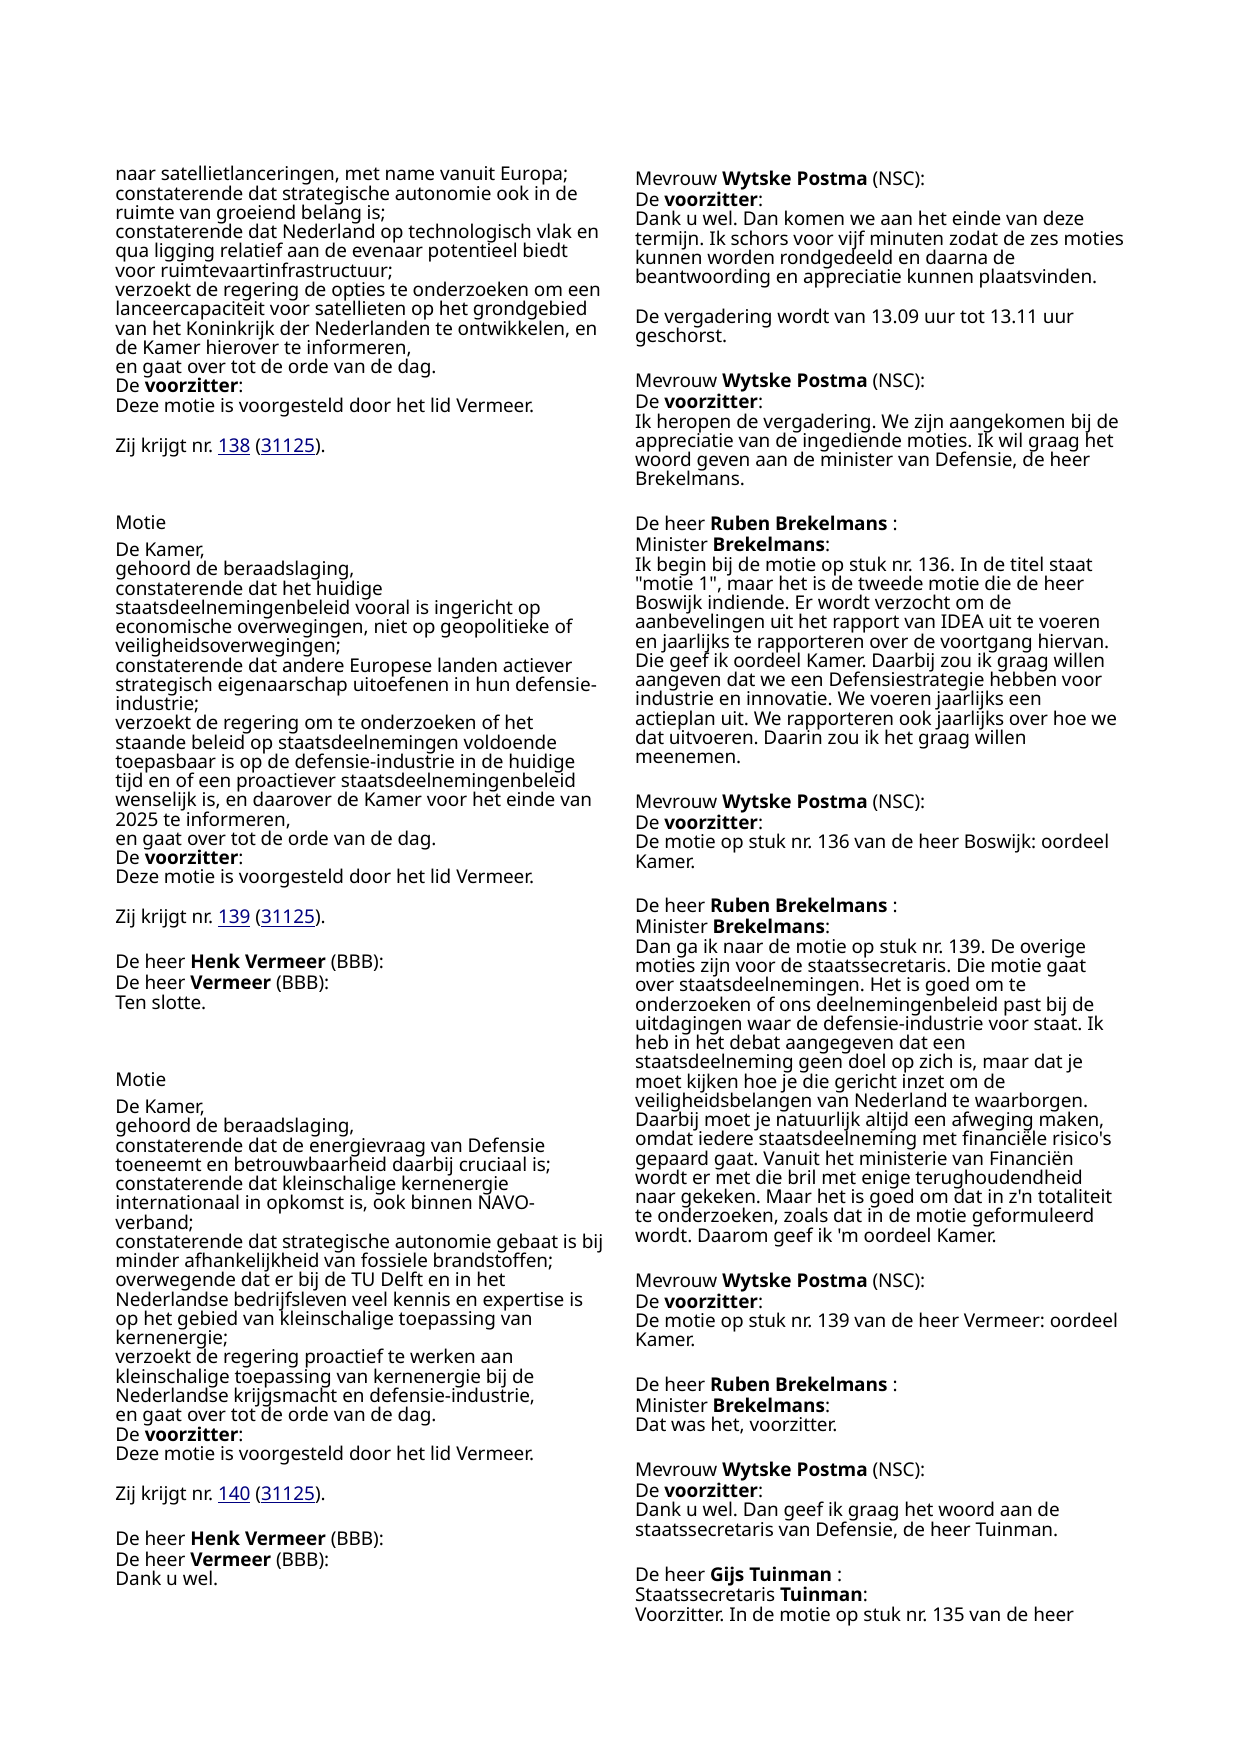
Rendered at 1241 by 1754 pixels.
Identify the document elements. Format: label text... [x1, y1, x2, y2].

text Motie [115, 1066, 605, 1092]
text De voorzitter: [635, 191, 1125, 210]
text Voorzitter. In de motie op stuk nr. 135 van de heer [635, 1606, 1125, 1625]
text constaterende dat het huidige staatsdeelnemingenbeleid vooral is ingericht op economische overwegingen, niet op geopolitieke of veiligheidsoverwegingen; [115, 579, 605, 657]
text verzoekt de regering proactief te werken aan kleinschalige toepassing van kernenergie bij de Nederlandse krijgsmacht en defensie-industrie, [115, 1348, 605, 1406]
text constaterende dat de energievraag van Defensie toeneemt en betrouwbaarheid daarbij cruciaal is; [115, 1137, 605, 1175]
text De voorzitter: [635, 814, 1125, 833]
text De voorzitter: [635, 393, 1125, 413]
text De heer Ruben Brekelmans : [635, 893, 1125, 918]
text overwegende dat er bij de TU Delft en in het Nederlandse bedrijfsleven veel kennis en expertise is op het gebied van kleinschalige toepassing van kernenergie; [115, 1271, 605, 1348]
text De heer Henk Vermeer (BBB): [115, 949, 605, 974]
text Deze motie is voorgesteld door het lid Vermeer. [115, 868, 605, 888]
text De voorzitter: [635, 1482, 1125, 1501]
text De heer Vermeer (BBB): [115, 1551, 605, 1570]
text constaterende dat Nederland op technologisch vlak en qua ligging relatief aan de evenaar potentieel biedt voor ruimtevaartinfrastructuur; [115, 223, 605, 281]
text Zij krijgt nr. 138 (31125). [115, 437, 605, 456]
text Dat was het, voorzitter. [635, 1416, 1125, 1436]
text verzoekt de regering om te onderzoeken of het staande beleid op staatsdeelnemingen voldoende toepasbaar is op de defensie-industrie in de huidige tijd en of een proactiever staatsdeelnemingenbeleid wenselijk is, en daarover de Kamer voor het einde van 2025 te informeren, [115, 714, 605, 830]
text De voorzitter: [115, 1426, 605, 1445]
text Ik begin bij de motie op stuk nr. 136. In de titel staat "motie 1", maar het is de tweede motie die de heer Boswijk indiende. Er wordt verzocht om de aanbevelingen uit het rapport van IDEA uit te voeren en jaarlijks te rapporteren over de voortgang hiervan. Die geef ik oordeel Kamer. Daarbij zou ik graag willen aangeven dat we een Defensiestrategie hebben voor industrie en innovatie. We voeren jaarlijks een actieplan uit. We rapporteren ook jaarlijks over hoe we dat uitvoeren. Daarin zou ik het graag willen meenemen. [635, 556, 1125, 767]
text constaterende dat strategische autonomie ook in de ruimte van groeiend belang is; [115, 184, 605, 223]
text Dan ga ik naar de motie op stuk nr. 139. De overige moties zijn voor de staatssecretaris. Die motie gaat over staatsdeelnemingen. Het is goed om te onderzoeken of ons deelnemingenbeleid past bij de uitdagingen waar de defensie-industrie voor staat. Ik heb in het debat aangegeven dat een staatsdeelneming geen doel op zich is, maar dat je moet kijken hoe je die gericht inzet om de veiligheidsbelangen van Nederland te waarborgen. Daarbij moet je natuurlijk altijd een afweging maken, omdat iedere staatsdeelneming met financiële risico's gepaard gaat. Vanuit het ministerie van Financiën wordt er met die bril met enige terughoudendheid naar gekeken. Maar het is goed om dat in z'n totaliteit te onderzoeken, zoals dat in de motie geformuleerd wordt. Daarom geef ik 'm oordeel Kamer. [635, 938, 1125, 1246]
text verzoekt de regering de opties te onderzoeken om een lanceercapaciteit voor satellieten op het grondgebied van het Koninkrijk der Nederlanden te ontwikkelen, en de Kamer hierover te informeren, [115, 281, 605, 358]
text De heer Henk Vermeer (BBB): [115, 1525, 605, 1551]
text Motie [115, 509, 605, 535]
text De heer Gijs Tuinman : [635, 1561, 1125, 1586]
text gehoord de beraadslaging, [115, 560, 605, 579]
text Dank u wel. [115, 1570, 605, 1589]
text Deze motie is voorgesteld door het lid Vermeer. [115, 397, 605, 416]
text Staatssecretaris Tuinman: [635, 1586, 1125, 1606]
text Mevrouw Wytske Postma (NSC): [635, 368, 1125, 393]
text Minister Brekelmans: [635, 1397, 1125, 1416]
text en gaat over tot de orde van de dag. [115, 830, 605, 849]
text De Kamer, [115, 1098, 605, 1117]
text Ten slotte. [115, 994, 605, 1013]
text gehoord de beraadslaging, [115, 1117, 605, 1137]
text Zij krijgt nr. 139 (31125). [115, 908, 605, 928]
text constaterende dat strategische autonomie gebaat is bij minder afhankelijkheid van fossiele brandstoffen; [115, 1233, 605, 1271]
text Minister Brekelmans: [635, 536, 1125, 556]
text De vergadering wordt van 13.09 uur tot 13.11 uur geschorst. [635, 308, 1125, 347]
text Deze motie is voorgesteld door het lid Vermeer. [115, 1445, 605, 1464]
text Dank u wel. Dan komen we aan het einde van deze termijn. Ik schors voor vijf minuten zodat de zes moties kunnen worden rondgedeeld en daarna de beantwoording en appreciatie kunnen plaatsvinden. [635, 210, 1125, 287]
text en gaat over tot de orde van de dag. [115, 1406, 605, 1426]
text De voorzitter: [115, 849, 605, 868]
text constaterende dat kleinschalige kernenergie internationaal in opkomst is, ook binnen NAVO-verband; [115, 1175, 605, 1233]
text De Kamer, [115, 541, 605, 560]
text Mevrouw Wytske Postma (NSC): [635, 788, 1125, 814]
text Mevrouw Wytske Postma (NSC): [635, 165, 1125, 191]
text De motie op stuk nr. 136 van de heer Boswijk: oordeel Kamer. [635, 833, 1125, 872]
text constaterende dat andere Europese landen actiever strategisch eigenaarschap uitoefenen in hun defensie-industrie; [115, 657, 605, 714]
text Mevrouw Wytske Postma (NSC): [635, 1456, 1125, 1482]
text Mevrouw Wytske Postma (NSC): [635, 1267, 1125, 1293]
text Ik heropen de vergadering. We zijn aangekomen bij de appreciatie van de ingediende moties. Ik wil graag het woord geven aan de minister van Defensie, de heer Brekelmans. [635, 413, 1125, 490]
text De heer Ruben Brekelmans : [635, 1371, 1125, 1397]
text De voorzitter: [115, 377, 605, 397]
text De voorzitter: [635, 1293, 1125, 1312]
text naar satellietlanceringen, met name vanuit Europa; [115, 165, 605, 184]
text Minister Brekelmans: [635, 918, 1125, 938]
text De heer Ruben Brekelmans : [635, 511, 1125, 536]
text De motie op stuk nr. 139 van de heer Vermeer: oordeel Kamer. [635, 1312, 1125, 1350]
text De heer Vermeer (BBB): [115, 974, 605, 994]
text en gaat over tot de orde van de dag. [115, 358, 605, 377]
text Dank u wel. Dan geef ik graag het woord aan de staatssecretaris van Defensie, de heer Tuinman. [635, 1501, 1125, 1540]
text Zij krijgt nr. 140 (31125). [115, 1485, 605, 1504]
